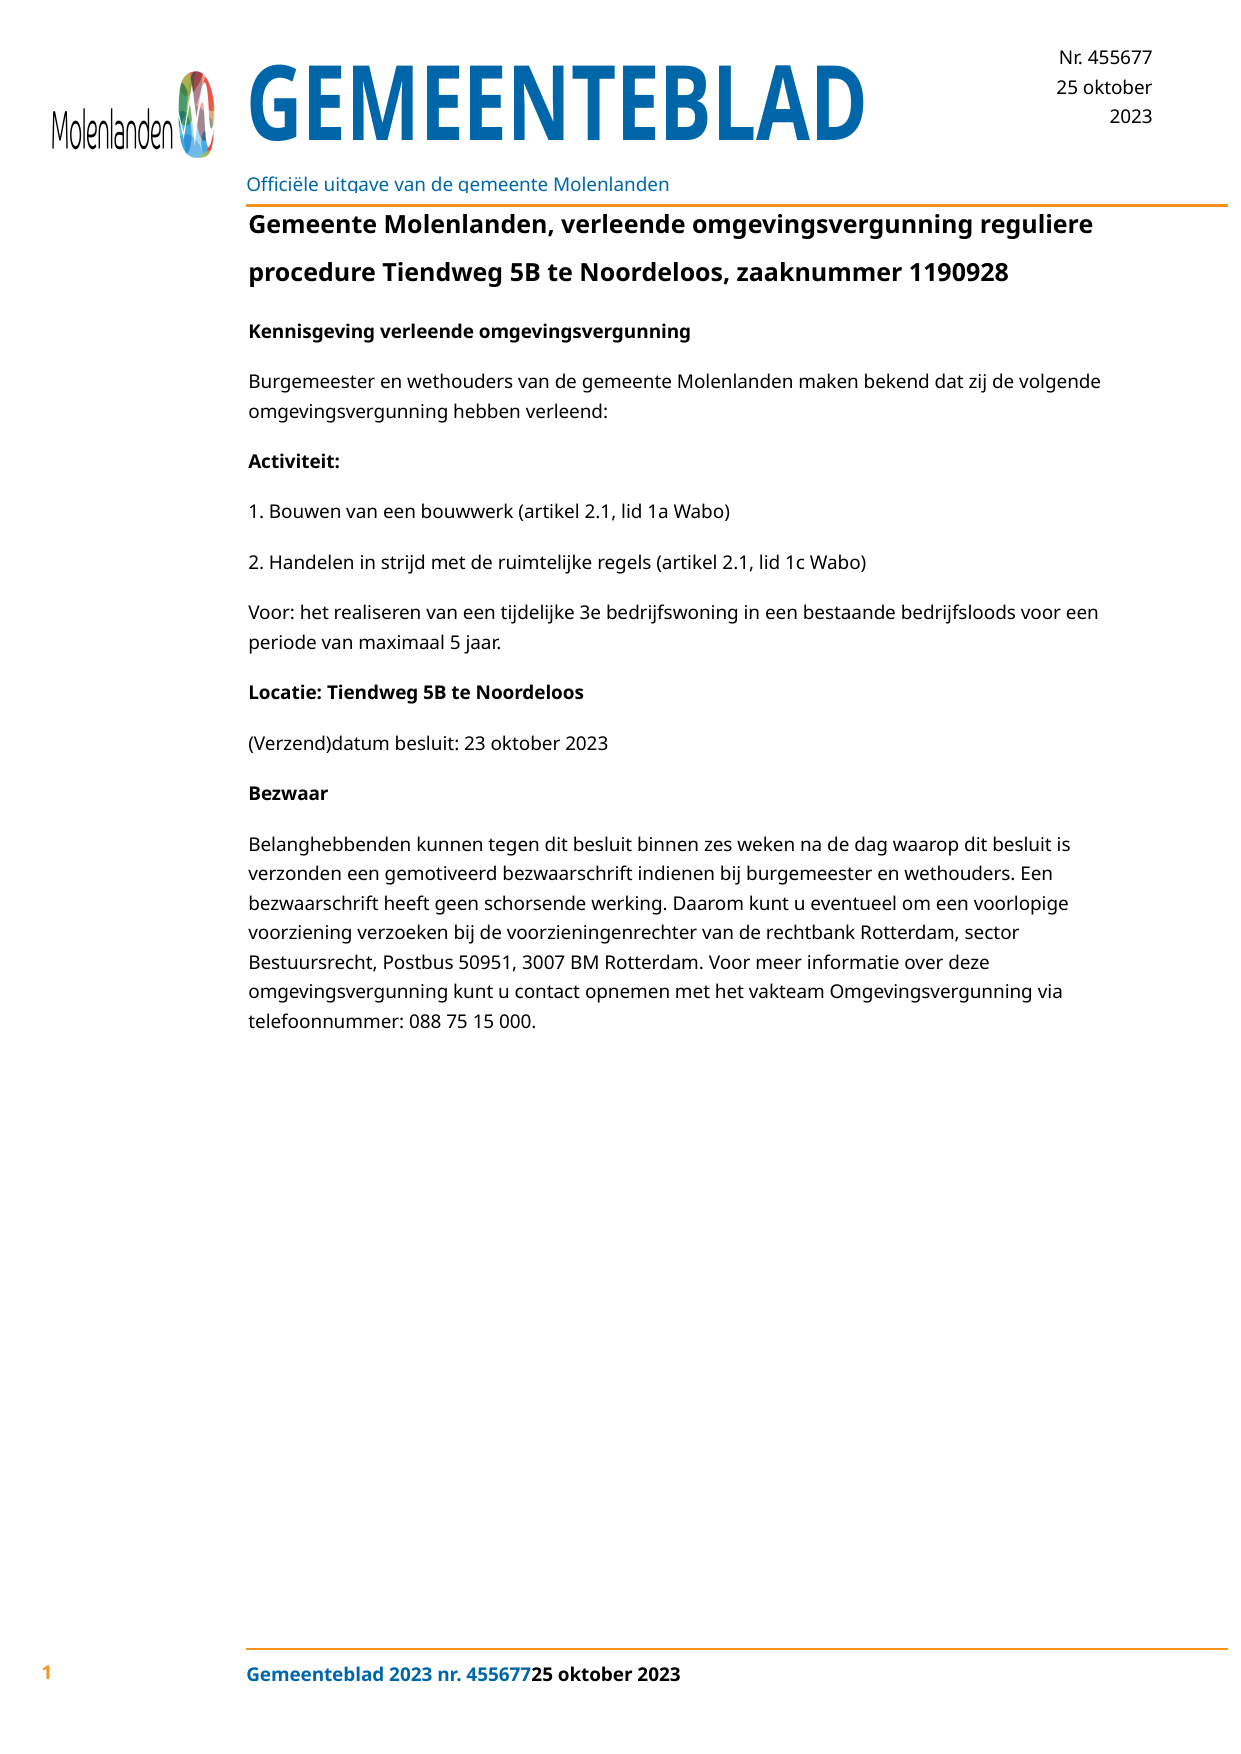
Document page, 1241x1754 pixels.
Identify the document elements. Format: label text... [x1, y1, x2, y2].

text Belanghebbenden kunnen tegen dit besluit binnen zes weken na de dag waarop dit besluit is verzonden een gemotiveerd bezwaarschrift indienen bij burgemeester en wethouders. Een bezwaarschrift heeft geen schorsende werking. Daarom kunt u eventueel om een voorlopige voorziening verzoeken bij de voorzieningenrechter van de rechtbank Rotterdam, sector Bestuursrecht, Postbus 50951, 3007 BM Rotterdam. Voor meer informatie over deze omgevingsvergunning kunt u contact opnemen met het vakteam Omgevingsvergunning via telefoonnummer: 088 75 15 000. [248, 831, 1152, 1034]
text Burgemeester en wethouders van de gemeente Molenlanden maken bekend dat zij de volgende omgevingsvergunning hebben verleend: [248, 368, 1152, 424]
text Locatie: Tiendweg 5B te Noordeloos [248, 679, 1152, 705]
picture [41, 47, 231, 172]
text 2. Handelen in strijd met de ruimtelijke regels (artikel 2.1, lid 1c Wabo) [248, 549, 1152, 575]
text (Verzend)datum besluit: 23 oktober 2023 [248, 730, 1152, 756]
text Kennisgeving verleende omgevingsvergunning [248, 318, 1152, 344]
text 1. Bouwen van een bouwwerk (artikel 2.1, lid 1a Wabo) [248, 499, 1152, 524]
text Activiteit: [248, 448, 1152, 474]
text Bezwaar [248, 780, 1152, 806]
text Voor: het realiseren van een tijdelijke 3e bedrijfswoning in een bestaande bedrijfsloods voor een periode van maximaal 5 jaar. [248, 599, 1152, 655]
text Gemeente Molenlanden, verleende omgevingsvergunning reguliere procedure Tiendweg 5B te Noordeloos, zaaknummer 1190928 [248, 207, 1152, 288]
